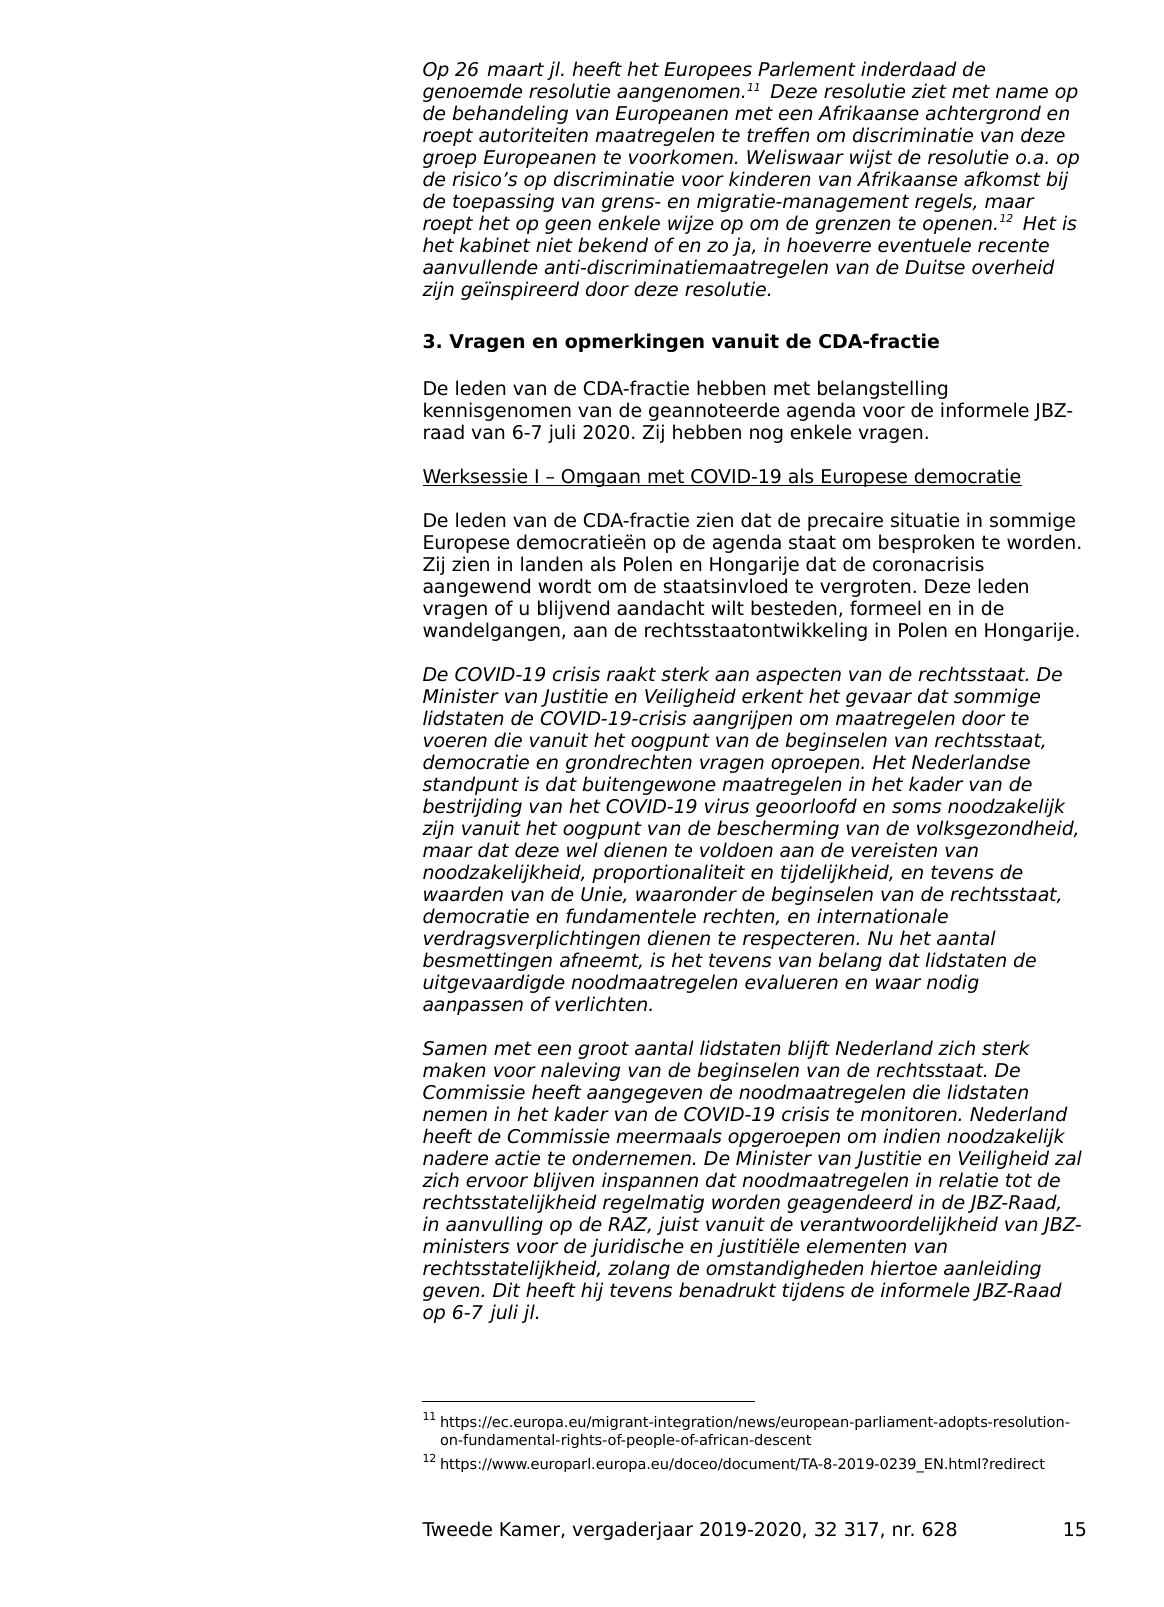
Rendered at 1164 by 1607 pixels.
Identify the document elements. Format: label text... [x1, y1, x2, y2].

text De COVID-19 crisis raakt sterk aan aspecten van de rechtsstaat. De Minister van Justitie en Veiligheid erkent het gevaar dat sommige lidstaten de COVID-19-crisis aangrijpen om maatregelen door te voeren die vanuit het oogpunt van de beginselen van rechtsstaat, democratie en grondrechten vragen oproepen. Het Nederlandse standpunt is dat buitengewone maatregelen in het kader van de bestrijding van het COVID-19 virus geoorloofd en soms noodzakelijk zijn vanuit het oogpunt van de bescherming van de volksgezondheid, maar dat deze wel dienen te voldoen aan de vereisten van noodzakelijkheid, proportionaliteit en tijdelijkheid, en tevens de waarden van de Unie, waaronder de beginselen van de rechtsstaat, democratie en fundamentele rechten, en internationale verdragsverplichtingen dienen te respecteren. Nu het aantal besmettingen afneemt, is het tevens van belang dat lidstaten de uitgevaardigde noodmaatregelen evalueren en waar nodig aanpassen of verlichten. [422, 664, 1087, 1016]
text Samen met een groot aantal lidstaten blijft Nederland zich sterk maken voor naleving van de beginselen van de rechtsstaat. De Commissie heeft aangegeven de noodmaatregelen die lidstaten nemen in het kader van de COVID-19 crisis te monitoren. Nederland heeft de Commissie meermaals opgeroepen om indien noodzakelijk nadere actie te ondernemen. De Minister van Justitie en Veiligheid zal zich ervoor blijven inspannen dat noodmaatregelen in relatie tot de rechtsstatelijkheid regelmatig worden geagendeerd in de JBZ-Raad, in aanvulling op de RAZ, juist vanuit de verantwoordelijkheid van JBZ-ministers voor de juridische en justitiële elementen van rechtsstatelijkheid, zolang de omstandigheden hiertoe aanleiding geven. Dit heeft hij tevens benadrukt tijdens de informele JBZ-Raad op 6-7 juli jl. [422, 1038, 1087, 1324]
text De leden van de CDA-fractie zien dat de precaire situatie in sommige Europese democratieën op de agenda staat om besproken te worden. Zij zien in landen als Polen en Hongarije dat de coronacrisis aangewend wordt om de staatsinvloed te vergroten. Deze leden vragen of u blijvend aandacht wilt besteden, formeel en in de wandelgangen, aan de rechtsstaatontwikkeling in Polen en Hongarije. [422, 510, 1087, 642]
text https://www.europarl.europa.eu/doceo/document/TA-8-2019-0239_EN.html?redirect [422, 1452, 1087, 1474]
subtitle Werksessie I – Omgaan met COVID-19 als Europese democratie [422, 466, 1087, 488]
text https://ec.europa.eu/migrant-integration/news/european-parliament-adopts-resolution-on-fundamental-rights-of-people-of-african-descent [422, 1410, 1087, 1449]
text Op 26 maart jl. heeft het Europees Parlement inderdaad de genoemde resolutie aangenomen. Deze resolutie ziet met name op de behandeling van Europeanen met een Afrikaanse achtergrond en roept autoriteiten maatregelen te treffen om discriminatie van deze groep Europeanen te voorkomen. Weliswaar wijst de resolutie o.a. op de risico’s op discriminatie voor kinderen van Afrikaanse afkomst bij de toepassing van grens- en migratie-management regels, maar roept het op geen enkele wijze op om de grenzen te openen. Het is het kabinet niet bekend of en zo ja, in hoeverre eventuele recente aanvullende anti-discriminatiemaatregelen van de Duitse overheid zijn geïnspireerd door deze resolutie. [422, 59, 1087, 301]
subtitle 3. Vragen en opmerkingen vanuit de CDA-fractie [422, 331, 1087, 353]
text De leden van de CDA-fractie hebben met belangstelling kennisgenomen van de geannoteerde agenda voor de informele JBZ-raad van 6-7 juli 2020. Zij hebben nog enkele vragen. [422, 378, 1087, 444]
